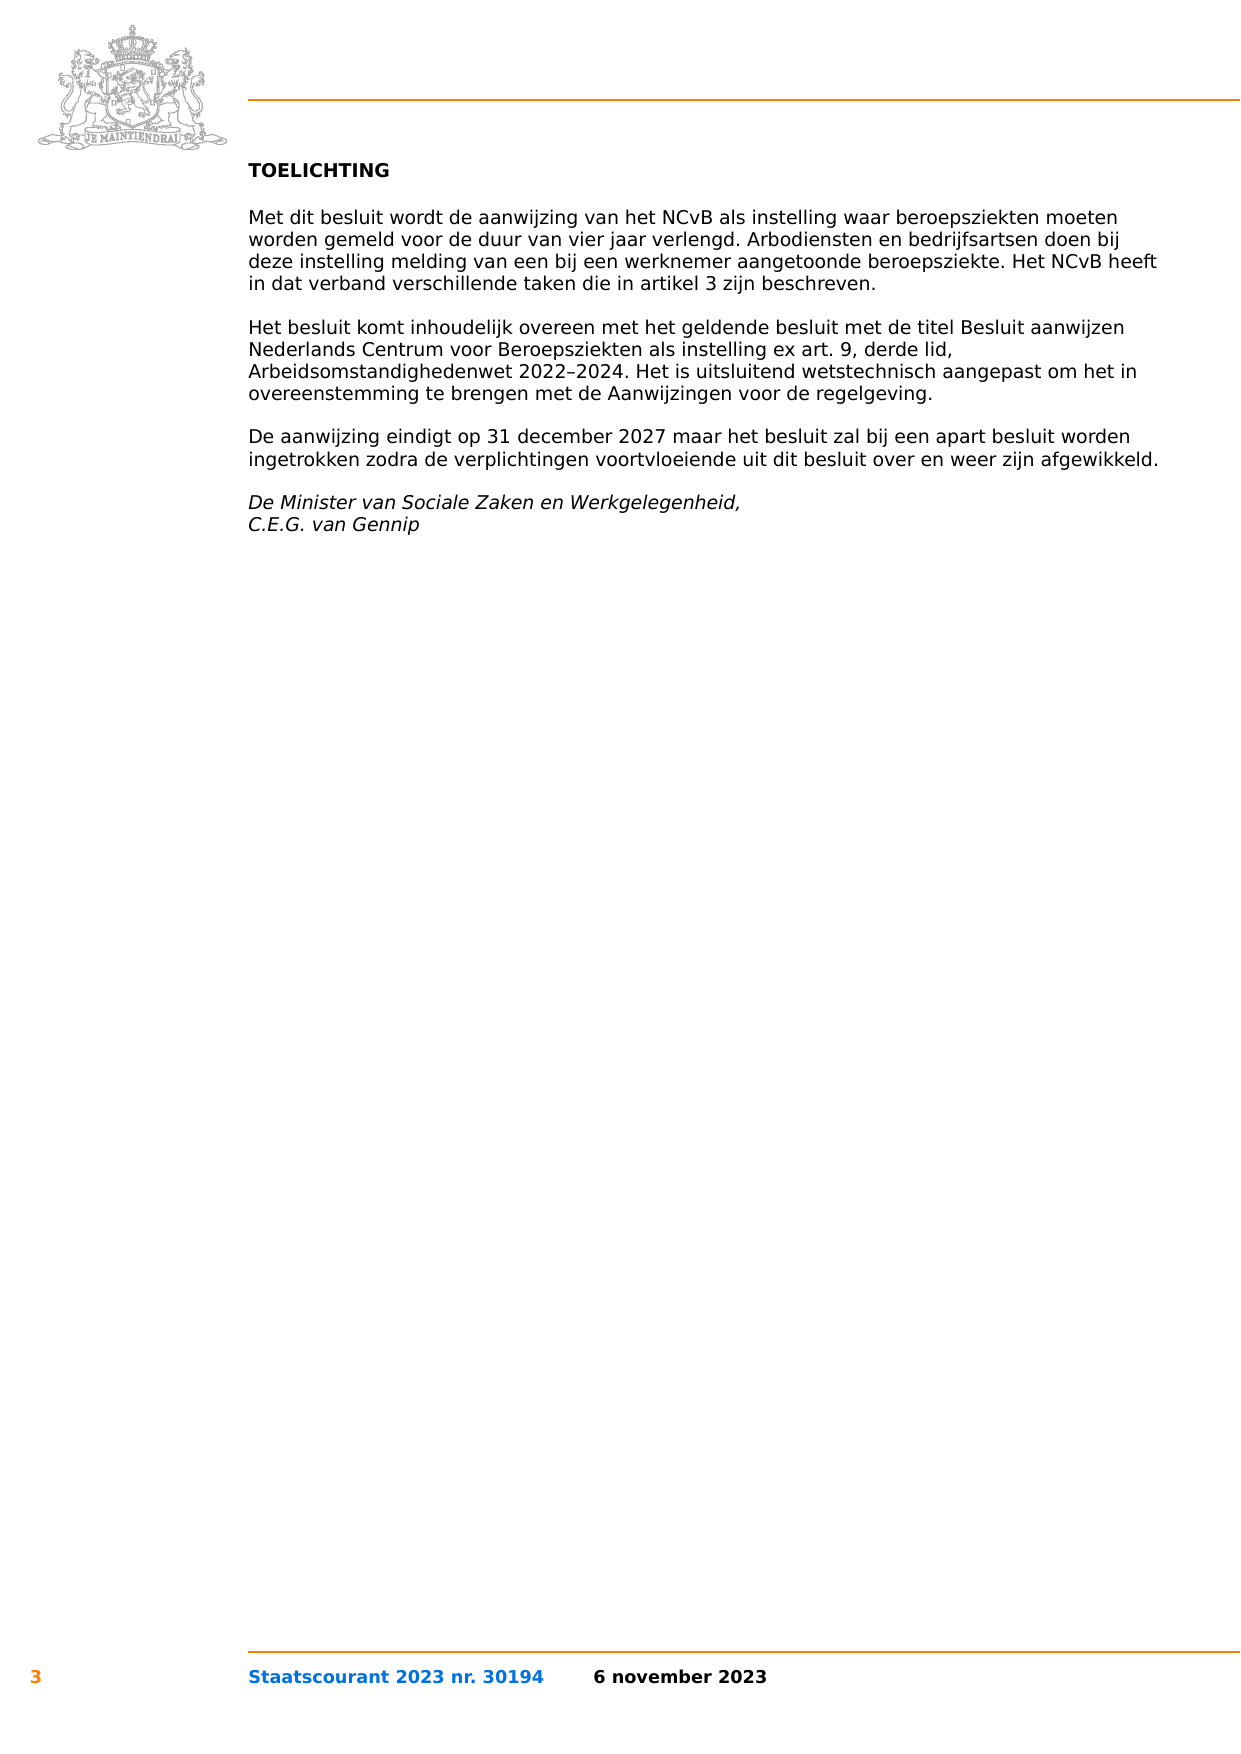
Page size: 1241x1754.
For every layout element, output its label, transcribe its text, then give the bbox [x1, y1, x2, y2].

text Het besluit komt inhoudelijk overeen met het geldende besluit met de titel Besluit aanwijzen Nederlands Centrum voor Beroepsziekten als instelling ex art. 9, derde lid, Arbeidsomstandighedenwet 2022–2024. Het is uitsluitend wetstechnisch aangepast om het in overeenstemming te brengen met de Aanwijzingen voor de regelgeving. [248, 317, 1163, 404]
subtitle TOELICHTING [248, 160, 1163, 182]
text De Minister van Sociale Zaken en Werkgelegenheid, C.E.G. van Gennip [248, 492, 1163, 536]
text De aanwijzing eindigt op 31 december 2027 maar het besluit zal bij een apart besluit worden ingetrokken zodra de verplichtingen voortvloeiende uit dit besluit over en weer zijn afgewikkeld. [248, 426, 1163, 470]
text Met dit besluit wordt de aanwijzing van het NCvB als instelling waar beroepsziekten moeten worden gemeld voor de duur van vier jaar verlengd. Arbodiensten en bedrijfsartsen doen bij deze instelling melding van een bij een werknemer aangetoonde beroepsziekte. Het NCvB heeft in dat verband verschillende taken die in artikel 3 zijn beschreven. [248, 207, 1163, 295]
picture [38, 25, 227, 150]
